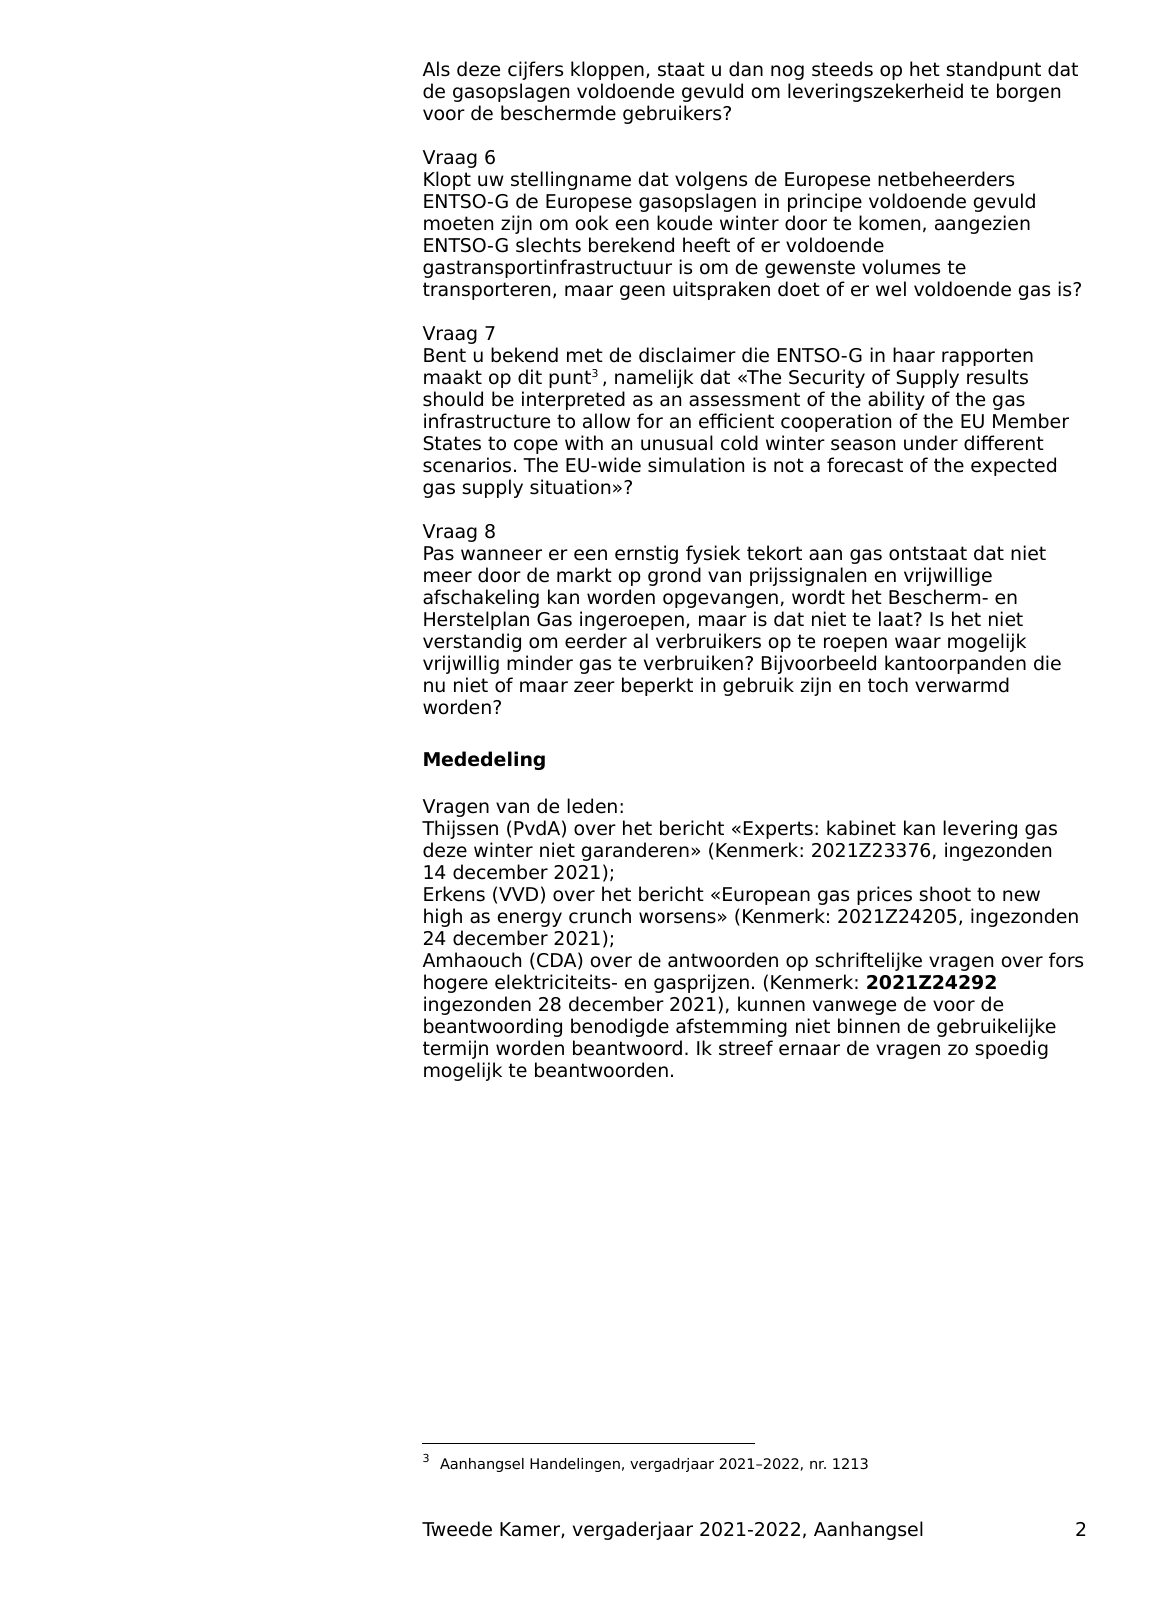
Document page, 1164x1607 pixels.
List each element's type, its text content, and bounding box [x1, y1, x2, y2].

text Bent u bekend met de disclaimer die ENTSO-G in haar rapporten maakt op dit punt, namelijk dat «The Security of Supply results should be interpreted as an assessment of the ability of the gas infrastructure to allow for an efficient cooperation of the EU Member States to cope with an unusual cold winter season under different scenarios. The EU-wide simulation is not a forecast of the expected gas supply situation»? [422, 345, 1087, 499]
text Erkens (VVD) over het bericht «European gas prices shoot to new high as energy crunch worsens» (Kenmerk: 2021Z24205, ingezonden 24 december 2021); [422, 884, 1087, 950]
text Vraag 8 [422, 521, 1087, 543]
subtitle Mededeling [422, 749, 1087, 771]
text Klopt uw stellingname dat volgens de Europese netbeheerders ENTSO-G de Europese gasopslagen in principe voldoende gevuld moeten zijn om ook een koude winter door te komen, aangezien ENTSO-G slechts berekend heeft of er voldoende gastransportinfrastructuur is om de gewenste volumes te transporteren, maar geen uitspraken doet of er wel voldoende gas is? [422, 169, 1087, 301]
text Vragen van de leden: [422, 796, 1087, 818]
text Pas wanneer er een ernstig fysiek tekort aan gas ontstaat dat niet meer door de markt op grond van prijssignalen en vrijwillige afschakeling kan worden opgevangen, wordt het Bescherm- en Herstelplan Gas ingeroepen, maar is dat niet te laat? Is het niet verstandig om eerder al verbruikers op te roepen waar mogelijk vrijwillig minder gas te verbruiken? Bijvoorbeeld kantoorpanden die nu niet of maar zeer beperkt in gebruik zijn en toch verwarmd worden? [422, 543, 1087, 719]
text Thijssen (PvdA) over het bericht «Experts: kabinet kan levering gas deze winter niet garanderen» (Kenmerk: 2021Z23376, ingezonden 14 december 2021); [422, 818, 1087, 884]
text Als deze cijfers kloppen, staat u dan nog steeds op het standpunt dat de gasopslagen voldoende gevuld om leveringszekerheid te borgen voor de beschermde gebruikers? [422, 59, 1087, 125]
text Aanhangsel Handelingen, vergadrjaar 2021–2022, nr. 1213 [422, 1452, 1087, 1474]
text Amhaouch (CDA) over de antwoorden op schriftelijke vragen over fors hogere elektriciteits- en gasprijzen. (Kenmerk: 2021Z24292 ingezonden 28 december 2021), kunnen vanwege de voor de beantwoording benodigde afstemming niet binnen de gebruikelijke termijn worden beantwoord. Ik streef ernaar de vragen zo spoedig mogelijk te beantwoorden. [422, 950, 1087, 1082]
text Vraag 7 [422, 323, 1087, 345]
text Vraag 6 [422, 147, 1087, 169]
